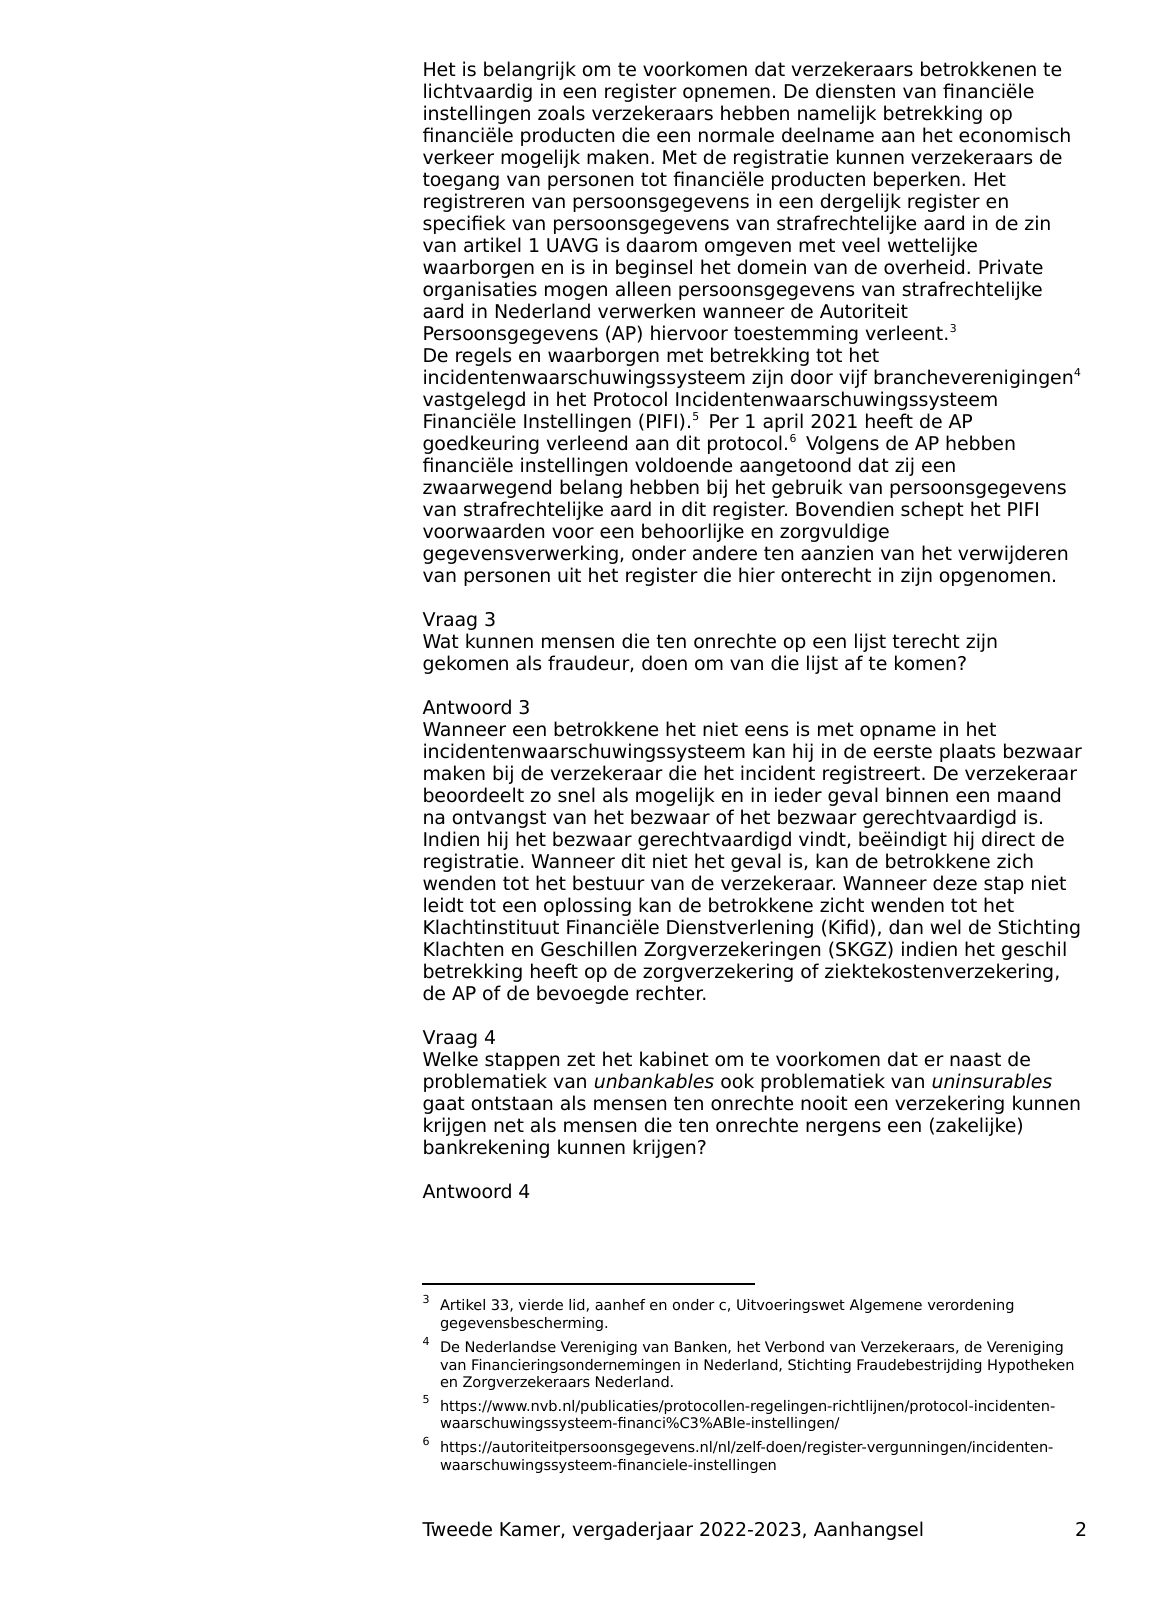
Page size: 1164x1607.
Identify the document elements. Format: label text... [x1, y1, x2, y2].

text Het is belangrijk om te voorkomen dat verzekeraars betrokkenen te lichtvaardig in een register opnemen. De diensten van financiële instellingen zoals verzekeraars hebben namelijk betrekking op financiële producten die een normale deelname aan het economisch verkeer mogelijk maken. Met de registratie kunnen verzekeraars de toegang van personen tot financiële producten beperken. Het registreren van persoonsgegevens in een dergelijk register en specifiek van persoonsgegevens van strafrechtelijke aard in de zin van artikel 1 UAVG is daarom omgeven met veel wettelijke waarborgen en is in beginsel het domein van de overheid. Private organisaties mogen alleen persoonsgegevens van strafrechtelijke aard in Nederland verwerken wanneer de Autoriteit Persoonsgegevens (AP) hiervoor toestemming verleent. [422, 59, 1087, 345]
text Wanneer een betrokkene het niet eens is met opname in het incidentenwaarschuwingssysteem kan hij in de eerste plaats bezwaar maken bij de verzekeraar die het incident registreert. De verzekeraar beoordeelt zo snel als mogelijk en in ieder geval binnen een maand na ontvangst van het bezwaar of het bezwaar gerechtvaardigd is. Indien hij het bezwaar gerechtvaardigd vindt, beëindigt hij direct de registratie. Wanneer dit niet het geval is, kan de betrokkene zich wenden tot het bestuur van de verzekeraar. Wanneer deze stap niet leidt tot een oplossing kan de betrokkene zicht wenden tot het Klachtinstituut Financiële Dienstverlening (Kifid), dan wel de Stichting Klachten en Geschillen Zorgverzekeringen (SKGZ) indien het geschil betrekking heeft op de zorgverzekering of ziektekostenverzekering, de AP of de bevoegde rechter. [422, 719, 1087, 1004]
text https://www.nvb.nl/publicaties/protocollen-regelingen-richtlijnen/protocol-incidenten-waarschuwingssysteem-financi%C3%ABle-instellingen/ [422, 1393, 1087, 1432]
text Vraag 4 [422, 1027, 1087, 1049]
text De Nederlandse Vereniging van Banken, het Verbond van Verzekeraars, de Vereniging van Financieringsondernemingen in Nederland, Stichting Fraudebestrijding Hypotheken en Zorgverzekeraars Nederland. [422, 1335, 1087, 1391]
text https://autoriteitpersoonsgegevens.nl/nl/zelf-doen/register-vergunningen/incidenten-waarschuwingssysteem-financiele-instellingen [422, 1435, 1087, 1474]
text De regels en waarborgen met betrekking tot het incidentenwaarschuwingssysteem zijn door vijf brancheverenigingen vastgelegd in het Protocol Incidentenwaarschuwingssysteem Financiële Instellingen (PIFI). Per 1 april 2021 heeft de AP goedkeuring verleend aan dit protocol. Volgens de AP hebben financiële instellingen voldoende aangetoond dat zij een zwaarwegend belang hebben bij het gebruik van persoonsgegevens van strafrechtelijke aard in dit register. Bovendien schept het PIFI voorwaarden voor een behoorlijke en zorgvuldige gegevensverwerking, onder andere ten aanzien van het verwijderen van personen uit het register die hier onterecht in zijn opgenomen. [422, 345, 1087, 587]
text Vraag 3 [422, 609, 1087, 631]
text Artikel 33, vierde lid, aanhef en onder c, Uitvoeringswet Algemene verordening gegevensbescherming. [422, 1293, 1087, 1332]
text Antwoord 3 [422, 697, 1087, 719]
text Wat kunnen mensen die ten onrechte op een lijst terecht zijn gekomen als fraudeur, doen om van die lijst af te komen? [422, 631, 1087, 675]
text Welke stappen zet het kabinet om te voorkomen dat er naast de problematiek van unbankables ook problematiek van uninsurables gaat ontstaan als mensen ten onrechte nooit een verzekering kunnen krijgen net als mensen die ten onrechte nergens een (zakelijke) bankrekening kunnen krijgen? [422, 1049, 1087, 1159]
text Antwoord 4 [422, 1181, 1087, 1203]
